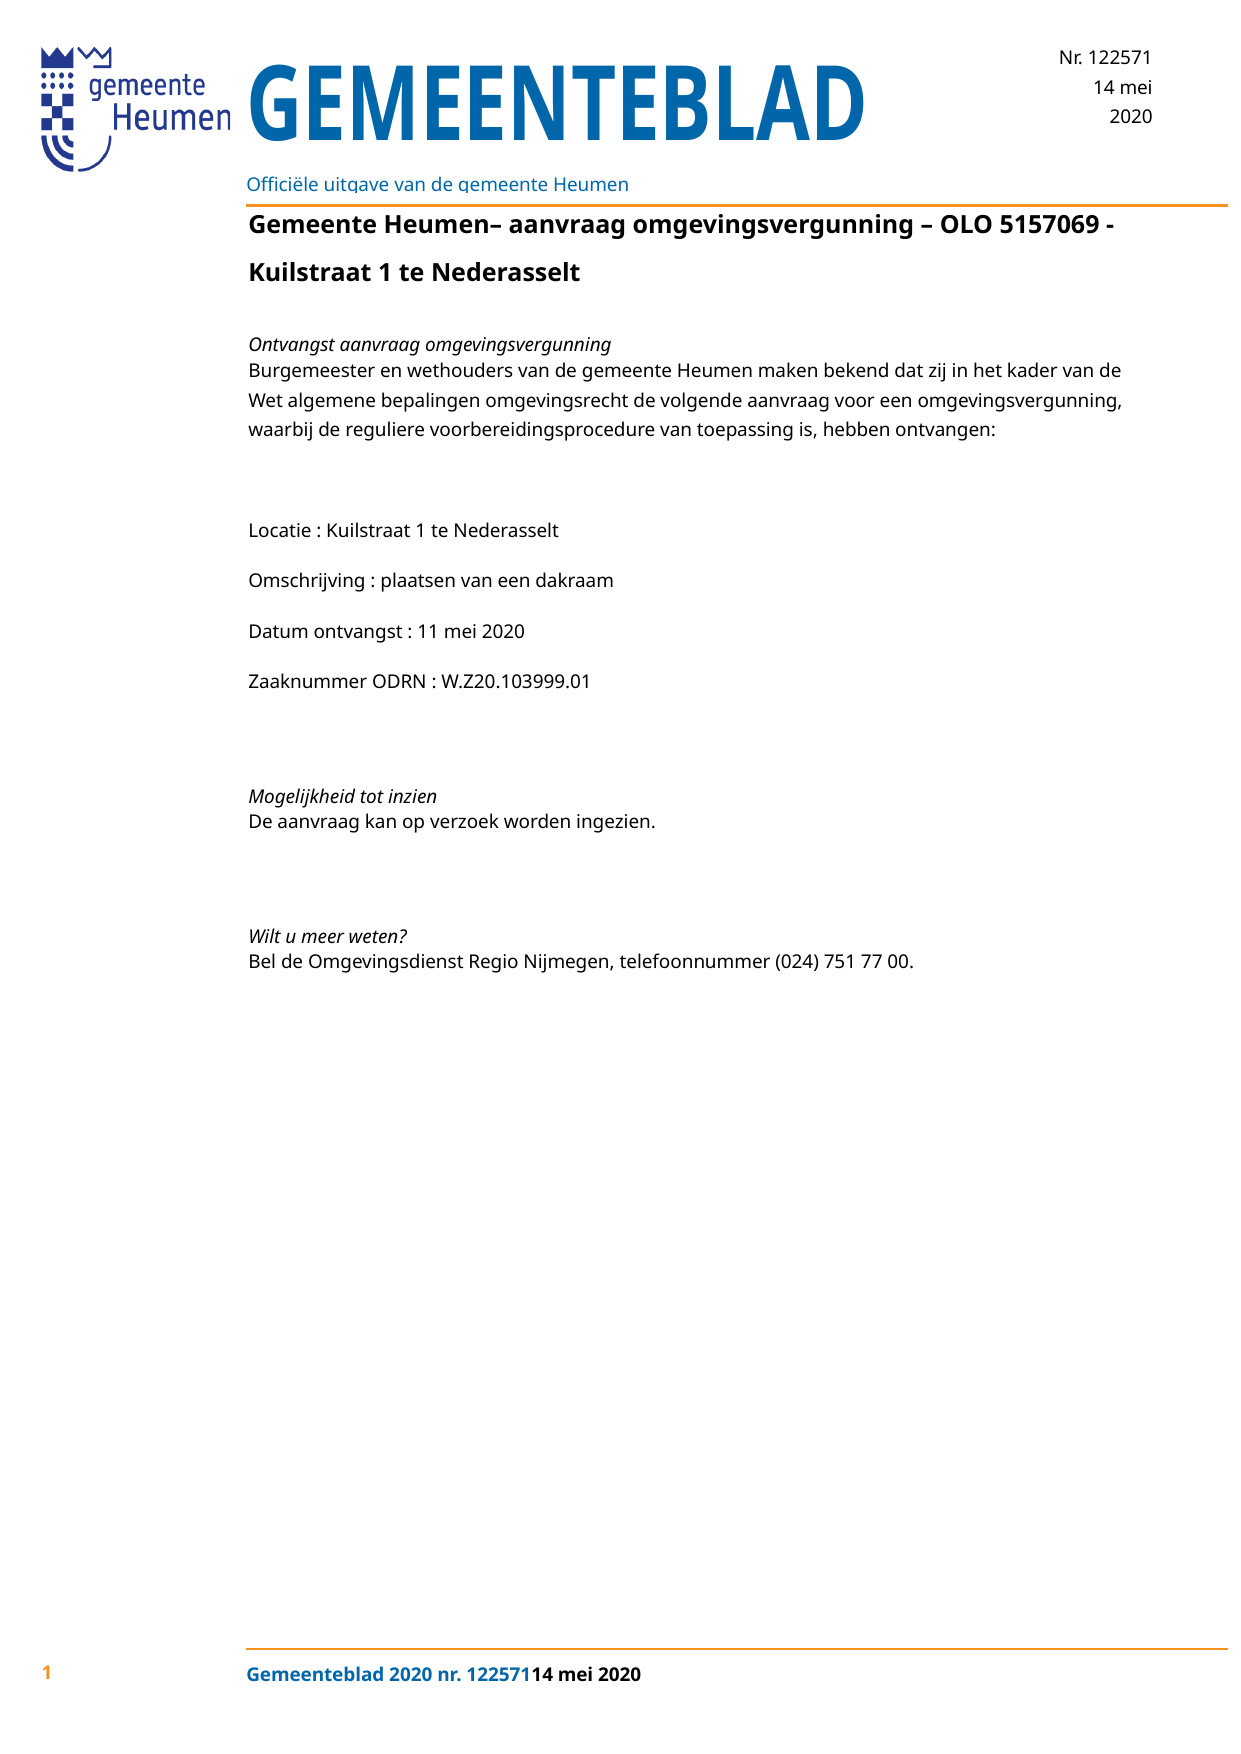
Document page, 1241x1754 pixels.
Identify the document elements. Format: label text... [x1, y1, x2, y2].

text Ontvangst aanvraag omgevingsvergunning [248, 331, 1152, 357]
text De aanvraag kan op verzoek worden ingezien. [248, 808, 1152, 834]
text Bel de Omgevingsdienst Regio Nijmegen, telefoonnummer (024) 751 77 00. [248, 949, 1152, 974]
text Mogelijkheid tot inzien [248, 783, 1152, 808]
text Zaaknummer ODRN : W.Z20.103999.01 [248, 668, 1152, 694]
text Datum ontvangst : 11 mei 2020 [248, 618, 1152, 644]
text Locatie : Kuilstraat 1 te Nederasselt [248, 517, 1152, 543]
text Gemeente Heumen– aanvraag omgevingsvergunning – OLO 5157069 - Kuilstraat 1 te Nederasselt [248, 207, 1152, 288]
picture [41, 47, 231, 172]
text Wilt u meer weten? [248, 923, 1152, 949]
text Omschrijving : plaatsen van een dakraam [248, 568, 1152, 593]
text Burgemeester en wethouders van de gemeente Heumen maken bekend dat zij in het kader van de Wet algemene bepalingen omgevingsrecht de volgende aanvraag voor een omgevingsvergunning, waarbij de reguliere voorbereidingsprocedure van toepassing is, hebben ontvangen: [248, 357, 1152, 442]
